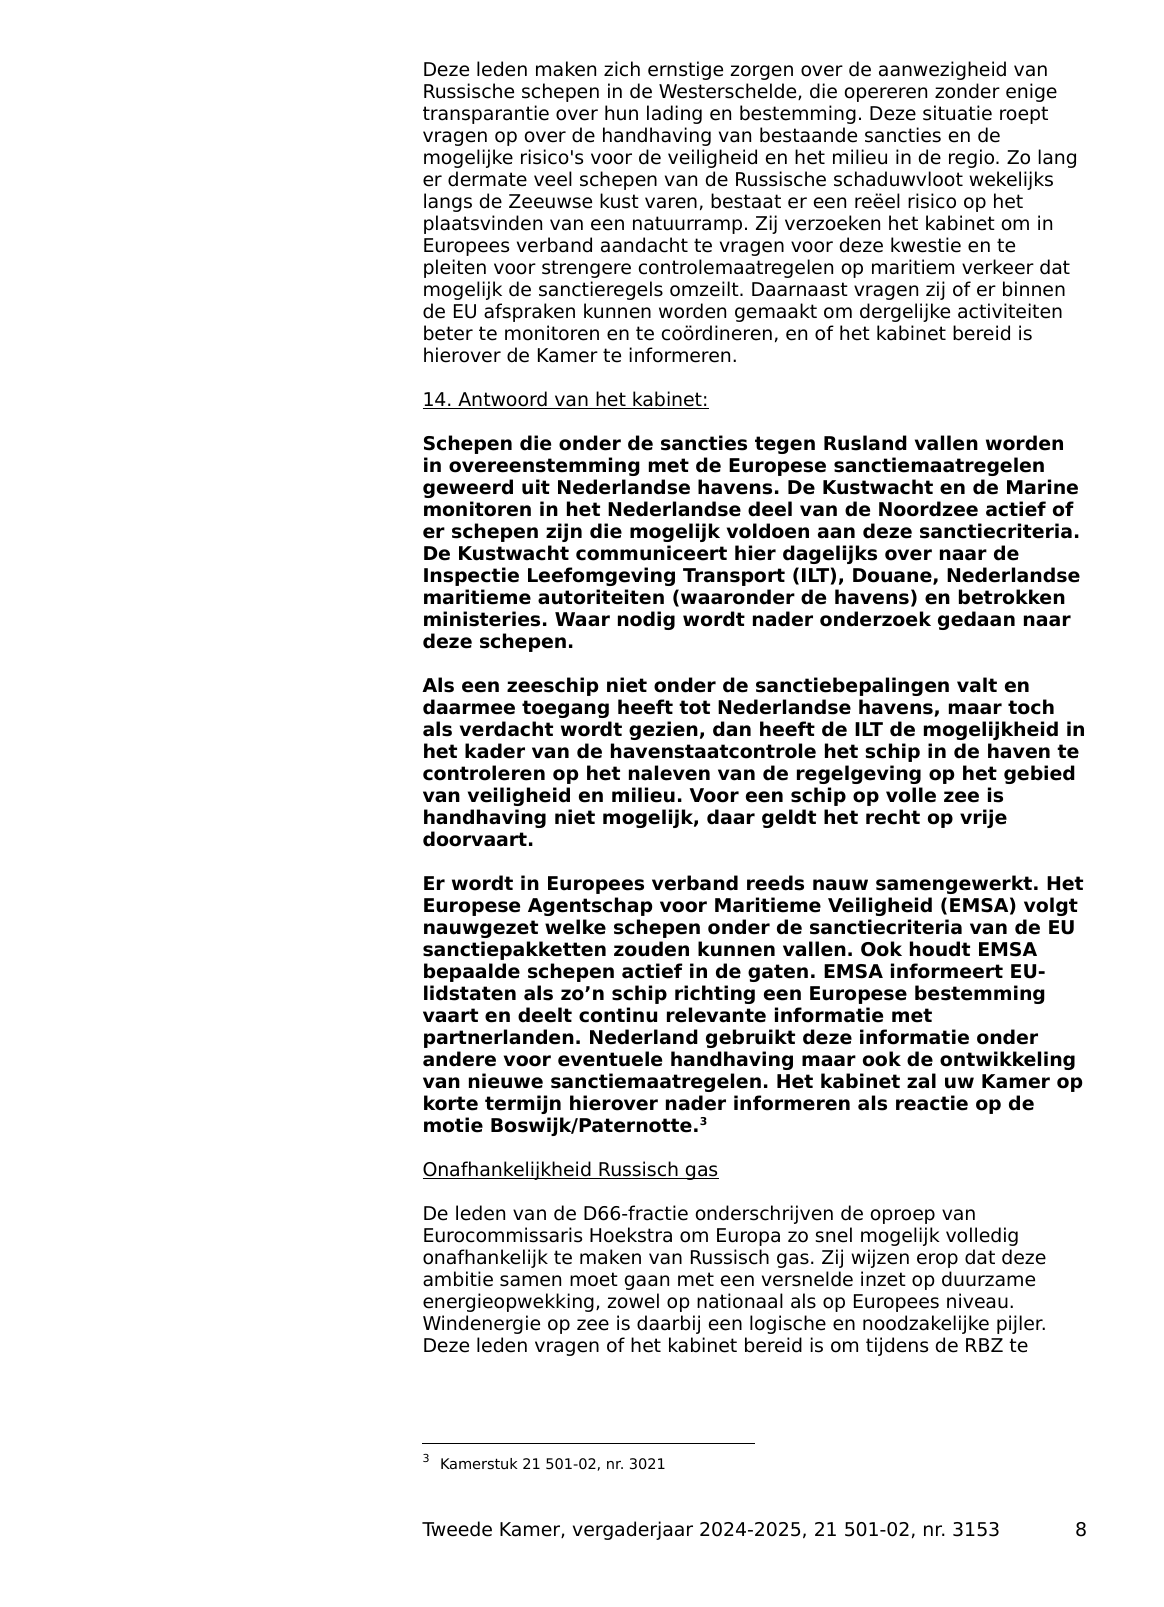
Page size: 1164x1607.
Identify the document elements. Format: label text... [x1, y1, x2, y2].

text Schepen die onder de sancties tegen Rusland vallen worden in overeenstemming met de Europese sanctiemaatregelen geweerd uit Nederlandse havens. De Kustwacht en de Marine monitoren in het Nederlandse deel van de Noordzee actief of er schepen zijn die mogelijk voldoen aan deze sanctiecriteria. De Kustwacht communiceert hier dagelijks over naar de Inspectie Leefomgeving Transport (ILT), Douane, Nederlandse maritieme autoriteiten (waaronder de havens) en betrokken ministeries. Waar nodig wordt nader onderzoek gedaan naar deze schepen. [422, 433, 1087, 653]
subtitle Onafhankelijkheid Russisch gas [422, 1159, 1087, 1181]
text Deze leden maken zich ernstige zorgen over de aanwezigheid van Russische schepen in de Westerschelde, die opereren zonder enige transparantie over hun lading en bestemming. Deze situatie roept vragen op over de handhaving van bestaande sancties en de mogelijke risico's voor de veiligheid en het milieu in de regio. Zo lang er dermate veel schepen van de Russische schaduwvloot wekelijks langs de Zeeuwse kust varen, bestaat er een reëel risico op het plaatsvinden van een natuurramp. Zij verzoeken het kabinet om in Europees verband aandacht te vragen voor deze kwestie en te pleiten voor strengere controlemaatregelen op maritiem verkeer dat mogelijk de sanctieregels omzeilt. Daarnaast vragen zij of er binnen de EU afspraken kunnen worden gemaakt om dergelijke activiteiten beter te monitoren en te coördineren, en of het kabinet bereid is hierover de Kamer te informeren. [422, 59, 1087, 367]
text De leden van de D66-fractie onderschrijven de oproep van Eurocommissaris Hoekstra om Europa zo snel mogelijk volledig onafhankelijk te maken van Russisch gas. Zij wijzen erop dat deze ambitie samen moet gaan met een versnelde inzet op duurzame energieopwekking, zowel op nationaal als op Europees niveau. Windenergie op zee is daarbij een logische en noodzakelijke pijler. Deze leden vragen of het kabinet bereid is om tijdens de RBZ te [422, 1203, 1087, 1357]
text 14. Antwoord van het kabinet: [422, 389, 1087, 411]
text Kamerstuk 21 501-02, nr. 3021 [422, 1452, 1087, 1474]
text Er wordt in Europees verband reeds nauw samengewerkt. Het Europese Agentschap voor Maritieme Veiligheid (EMSA) volgt nauwgezet welke schepen onder de sanctiecriteria van de EU sanctiepakketten zouden kunnen vallen. Ook houdt EMSA bepaalde schepen actief in de gaten. EMSA informeert EU-lidstaten als zo’n schip richting een Europese bestemming vaart en deelt continu relevante informatie met partnerlanden. Nederland gebruikt deze informatie onder andere voor eventuele handhaving maar ook de ontwikkeling van nieuwe sanctiemaatregelen. Het kabinet zal uw Kamer op korte termijn hierover nader informeren als reactie op de motie Boswijk/Paternotte. [422, 873, 1087, 1137]
text Als een zeeschip niet onder de sanctiebepalingen valt en daarmee toegang heeft tot Nederlandse havens, maar toch als verdacht wordt gezien, dan heeft de ILT de mogelijkheid in het kader van de havenstaatcontrole het schip in de haven te controleren op het naleven van de regelgeving op het gebied van veiligheid en milieu. Voor een schip op volle zee is handhaving niet mogelijk, daar geldt het recht op vrije doorvaart. [422, 675, 1087, 851]
